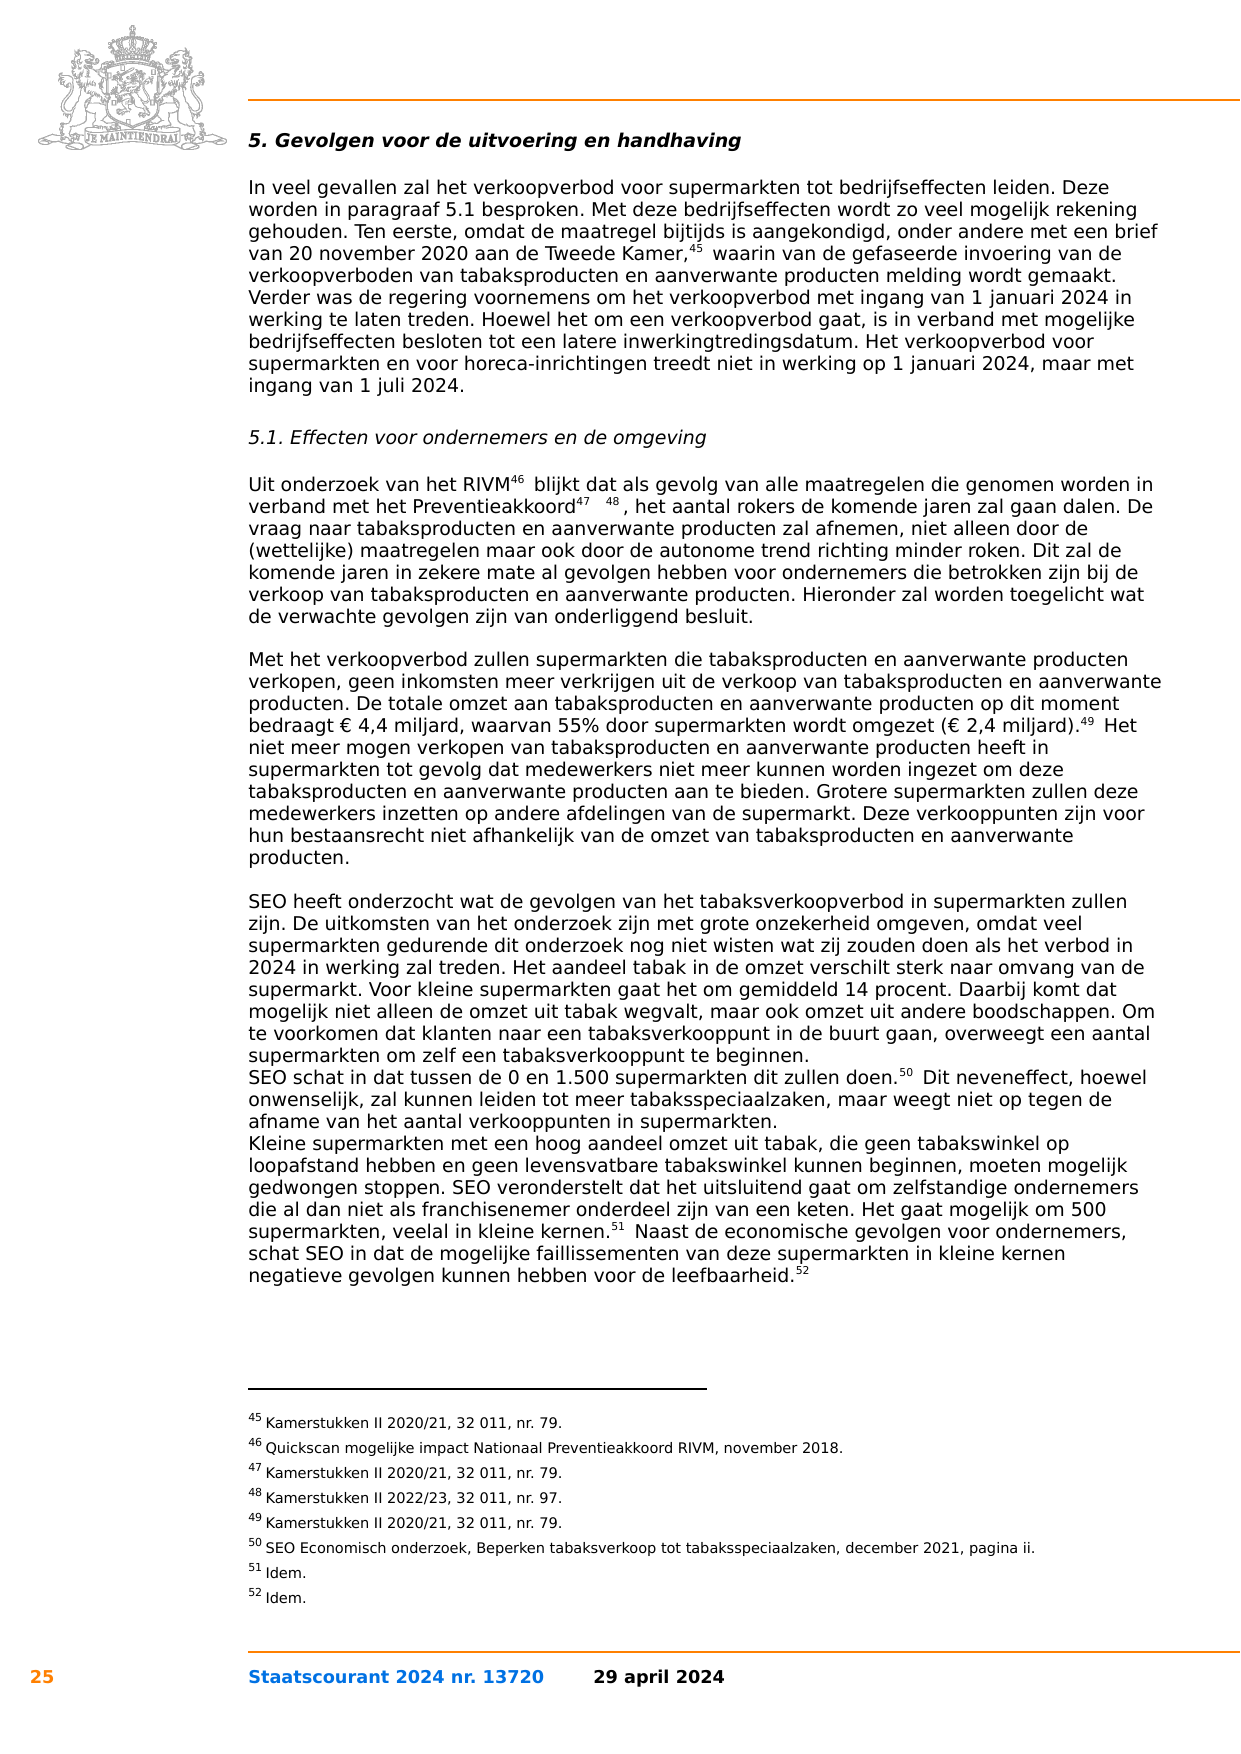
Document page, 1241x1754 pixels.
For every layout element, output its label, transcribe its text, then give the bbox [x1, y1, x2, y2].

text Kamerstukken II 2022/23, 32 011, nr. 97. [248, 1486, 1163, 1508]
text SEO schat in dat tussen de 0 en 1.500 supermarkten dit zullen doen. Dit neveneffect, hoewel onwenselijk, zal kunnen leiden tot meer tabaksspeciaalzaken, maar weegt niet op tegen de afname van het aantal verkooppunten in supermarkten. [248, 1067, 1163, 1133]
text Met het verkoopverbod zullen supermarkten die tabaksproducten en aanverwante producten verkopen, geen inkomsten meer verkrijgen uit de verkoop van tabaksproducten en aanverwante producten. De totale omzet aan tabaksproducten en aanverwante producten op dit moment bedraagt € 4,4 miljard, waarvan 55% door supermarkten wordt omgezet (€ 2,4 miljard). Het niet meer mogen verkopen van tabaksproducten en aanverwante producten heeft in supermarkten tot gevolg dat medewerkers niet meer kunnen worden ingezet om deze tabaksproducten en aanverwante producten aan te bieden. Grotere supermarkten zullen deze medewerkers inzetten op andere afdelingen van de supermarkt. Deze verkooppunten zijn voor hun bestaansrecht niet afhankelijk van de omzet van tabaksproducten en aanverwante producten. [248, 649, 1163, 869]
subtitle 5.1. Effecten voor ondernemers en de omgeving [248, 427, 1163, 449]
text Idem. [248, 1561, 1163, 1583]
text In veel gevallen zal het verkoopverbod voor supermarkten tot bedrijfseffecten leiden. Deze worden in paragraaf 5.1 besproken. Met deze bedrijfseffecten wordt zo veel mogelijk rekening gehouden. Ten eerste, omdat de maatregel bijtijds is aangekondigd, onder andere met een brief van 20 november 2020 aan de Tweede Kamer, waarin van de gefaseerde invoering van de verkoopverboden van tabaksproducten en aanverwante producten melding wordt gemaakt. Verder was de regering voornemens om het verkoopverbod met ingang van 1 januari 2024 in werking te laten treden. Hoewel het om een verkoopverbod gaat, is in verband met mogelijke bedrijfseffecten besloten tot een latere inwerkingtredingsdatum. Het verkoopverbod voor supermarkten en voor horeca-inrichtingen treedt niet in werking op 1 januari 2024, maar met ingang van 1 juli 2024. [248, 177, 1163, 397]
text SEO heeft onderzocht wat de gevolgen van het tabaksverkoopverbod in supermarkten zullen zijn. De uitkomsten van het onderzoek zijn met grote onzekerheid omgeven, omdat veel supermarkten gedurende dit onderzoek nog niet wisten wat zij zouden doen als het verbod in 2024 in werking zal treden. Het aandeel tabak in de omzet verschilt sterk naar omvang van de supermarkt. Voor kleine supermarkten gaat het om gemiddeld 14 procent. Daarbij komt dat mogelijk niet alleen de omzet uit tabak wegvalt, maar ook omzet uit andere boodschappen. Om te voorkomen dat klanten naar een tabaksverkooppunt in de buurt gaan, overweegt een aantal supermarkten om zelf een tabaksverkooppunt te beginnen. [248, 891, 1163, 1067]
text Kleine supermarkten met een hoog aandeel omzet uit tabak, die geen tabakswinkel op loopafstand hebben en geen levensvatbare tabakswinkel kunnen beginnen, moeten mogelijk gedwongen stoppen. SEO veronderstelt dat het uitsluitend gaat om zelfstandige ondernemers die al dan niet als franchisenemer onderdeel zijn van een keten. Het gaat mogelijk om 500 supermarkten, veelal in kleine kernen. Naast de economische gevolgen voor ondernemers, schat SEO in dat de mogelijke faillissementen van deze supermarkten in kleine kernen negatieve gevolgen kunnen hebben voor de leefbaarheid. [248, 1133, 1163, 1287]
subtitle 5. Gevolgen voor de uitvoering en handhaving [248, 130, 1163, 152]
text SEO Economisch onderzoek, Beperken tabaksverkoop tot tabaksspeciaalzaken, december 2021, pagina ii. [248, 1536, 1163, 1558]
text Kamerstukken II 2020/21, 32 011, nr. 79. [248, 1461, 1163, 1483]
text Kamerstukken II 2020/21, 32 011, nr. 79. [248, 1511, 1163, 1533]
text Idem. [248, 1586, 1163, 1608]
picture [38, 25, 227, 150]
text Uit onderzoek van het RIVM blijkt dat als gevolg van alle maatregelen die genomen worden in verband met het Preventieakkoord , het aantal rokers de komende jaren zal gaan dalen. De vraag naar tabaksproducten en aanverwante producten zal afnemen, niet alleen door de (wettelijke) maatregelen maar ook door de autonome trend richting minder roken. Dit zal de komende jaren in zekere mate al gevolgen hebben voor ondernemers die betrokken zijn bij de verkoop van tabaksproducten en aanverwante producten. Hieronder zal worden toegelicht wat de verwachte gevolgen zijn van onderliggend besluit. [248, 474, 1163, 627]
text Quickscan mogelijke impact Nationaal Preventieakkoord RIVM, november 2018. [248, 1436, 1163, 1458]
text Kamerstukken II 2020/21, 32 011, nr. 79. [248, 1411, 1163, 1433]
